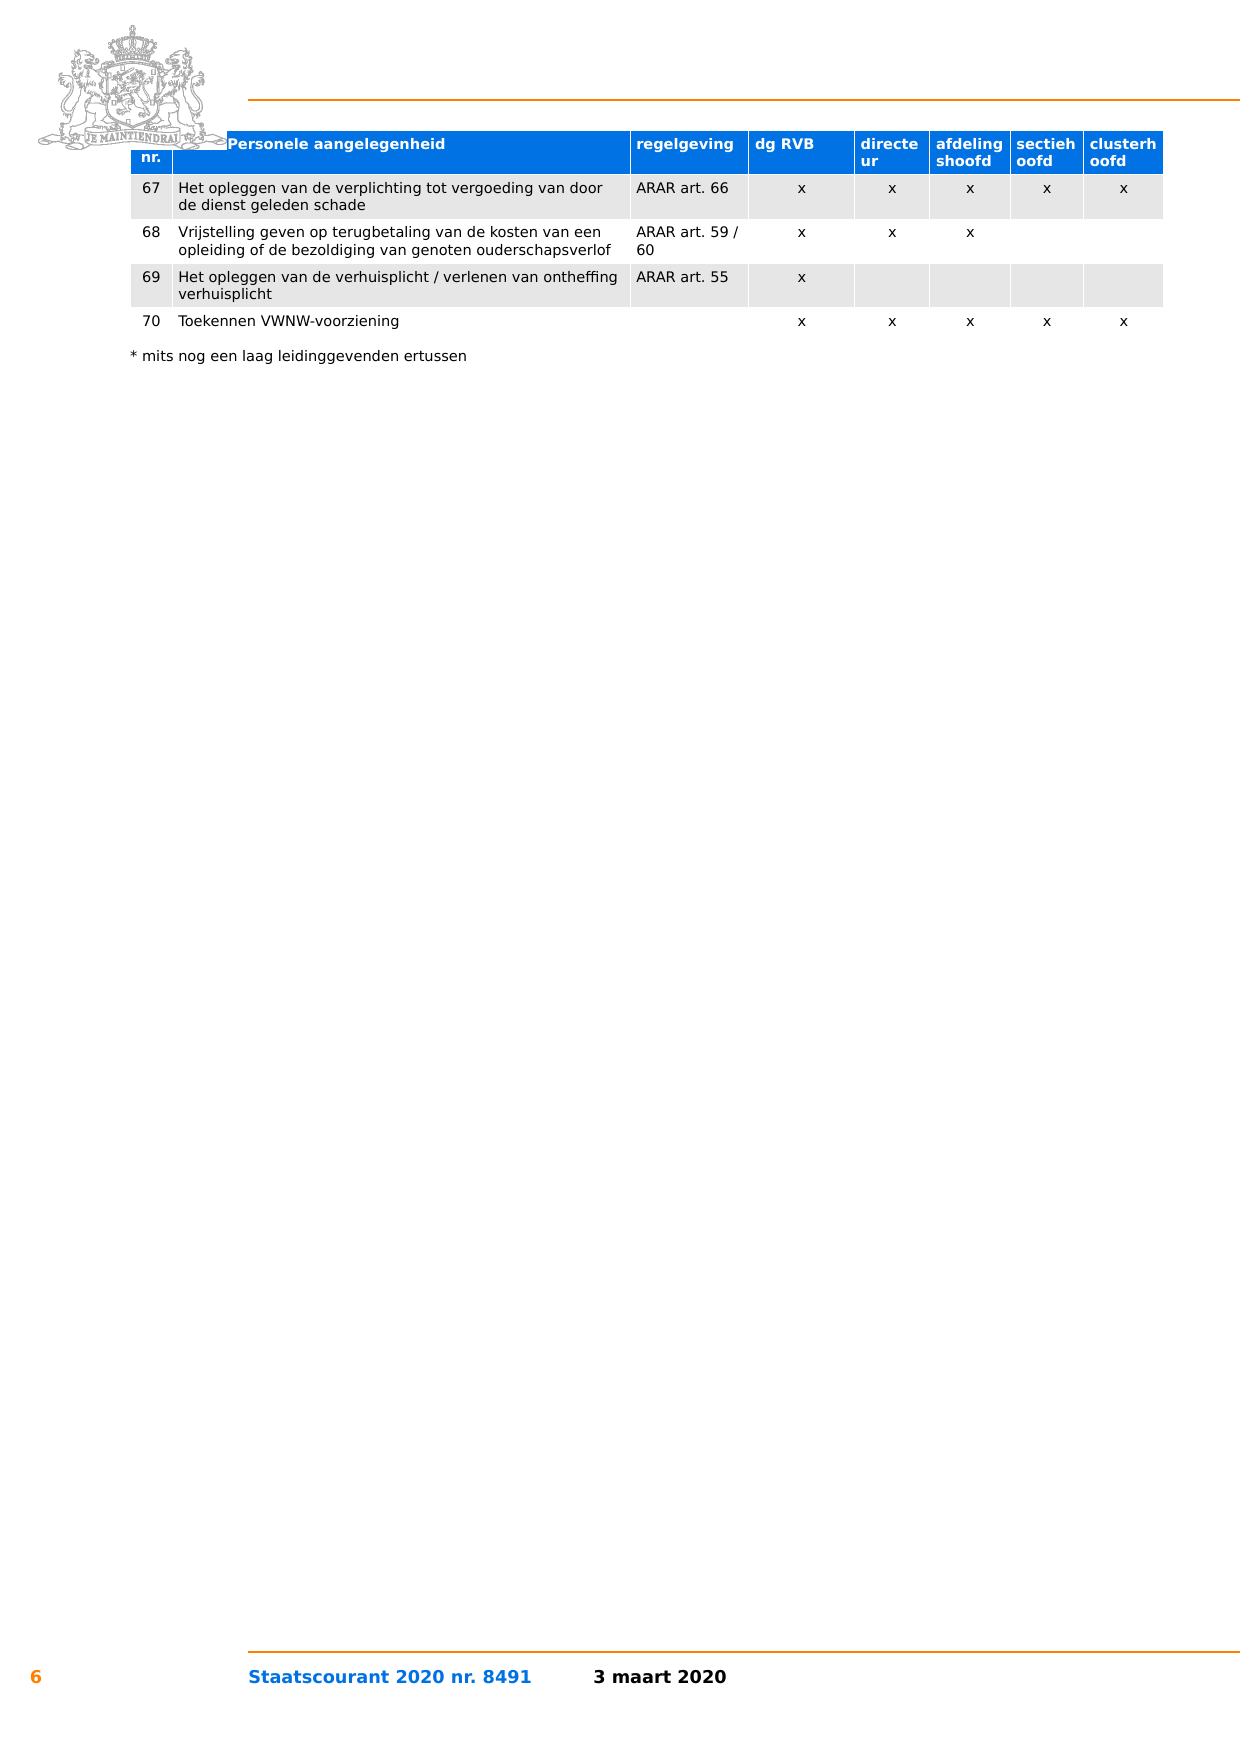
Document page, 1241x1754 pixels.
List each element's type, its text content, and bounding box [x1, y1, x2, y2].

table_cell Toekennen VWNW-voorziening [173, 309, 630, 335]
table_cell x [749, 220, 854, 263]
table_cell [1084, 220, 1163, 263]
table_header regelgeving [631, 131, 748, 174]
table_header afdelingshoofd [930, 131, 1010, 174]
table_header nr. [131, 150, 172, 174]
table_cell 68 [131, 220, 172, 263]
table_cell x [930, 220, 1010, 263]
table_cell x [1084, 175, 1163, 219]
table_header dg RVB [749, 131, 854, 174]
table_cell x [1011, 175, 1083, 219]
table_cell x [855, 220, 929, 263]
table_cell x [1084, 309, 1163, 335]
table_cell ARAR art. 55 [631, 264, 748, 307]
table_cell * mits nog een laag leidinggevenden ertussen [130, 336, 1163, 364]
table_cell x [749, 264, 854, 307]
table_header sectiehoofd [1011, 131, 1083, 174]
picture [38, 25, 227, 150]
table_cell Vrijstelling geven op terugbetaling van de kosten van een opleiding of de bezoldiging van genoten ouderschapsverlof [173, 220, 630, 263]
table_header directeur [855, 131, 929, 174]
table_cell ARAR art. 66 [631, 175, 748, 219]
table_cell x [749, 309, 854, 335]
table_cell Het opleggen van de verplichting tot vergoeding van door de dienst geleden schade [173, 175, 630, 219]
table_cell 67 [131, 175, 172, 219]
table_cell 69 [131, 264, 172, 307]
table_cell ARAR art. 59 / 60 [631, 220, 748, 263]
table_cell x [1011, 309, 1083, 335]
table_cell Het opleggen van de verhuisplicht / verlenen van ontheffing verhuisplicht [173, 264, 630, 307]
table_cell [930, 264, 1010, 307]
table_cell x [930, 175, 1010, 219]
table_cell 70 [131, 309, 172, 335]
table_cell [631, 309, 748, 335]
table_cell x [855, 175, 929, 219]
table_header Personele aangelegenheid [173, 131, 630, 174]
table_header clusterhoofd [1084, 131, 1163, 174]
table_cell x [749, 175, 854, 219]
table_cell x [855, 309, 929, 335]
table_cell [1084, 264, 1163, 307]
table_cell [855, 264, 929, 307]
table_cell [1011, 264, 1083, 307]
table_cell x [930, 309, 1010, 335]
table_cell [1011, 220, 1083, 263]
